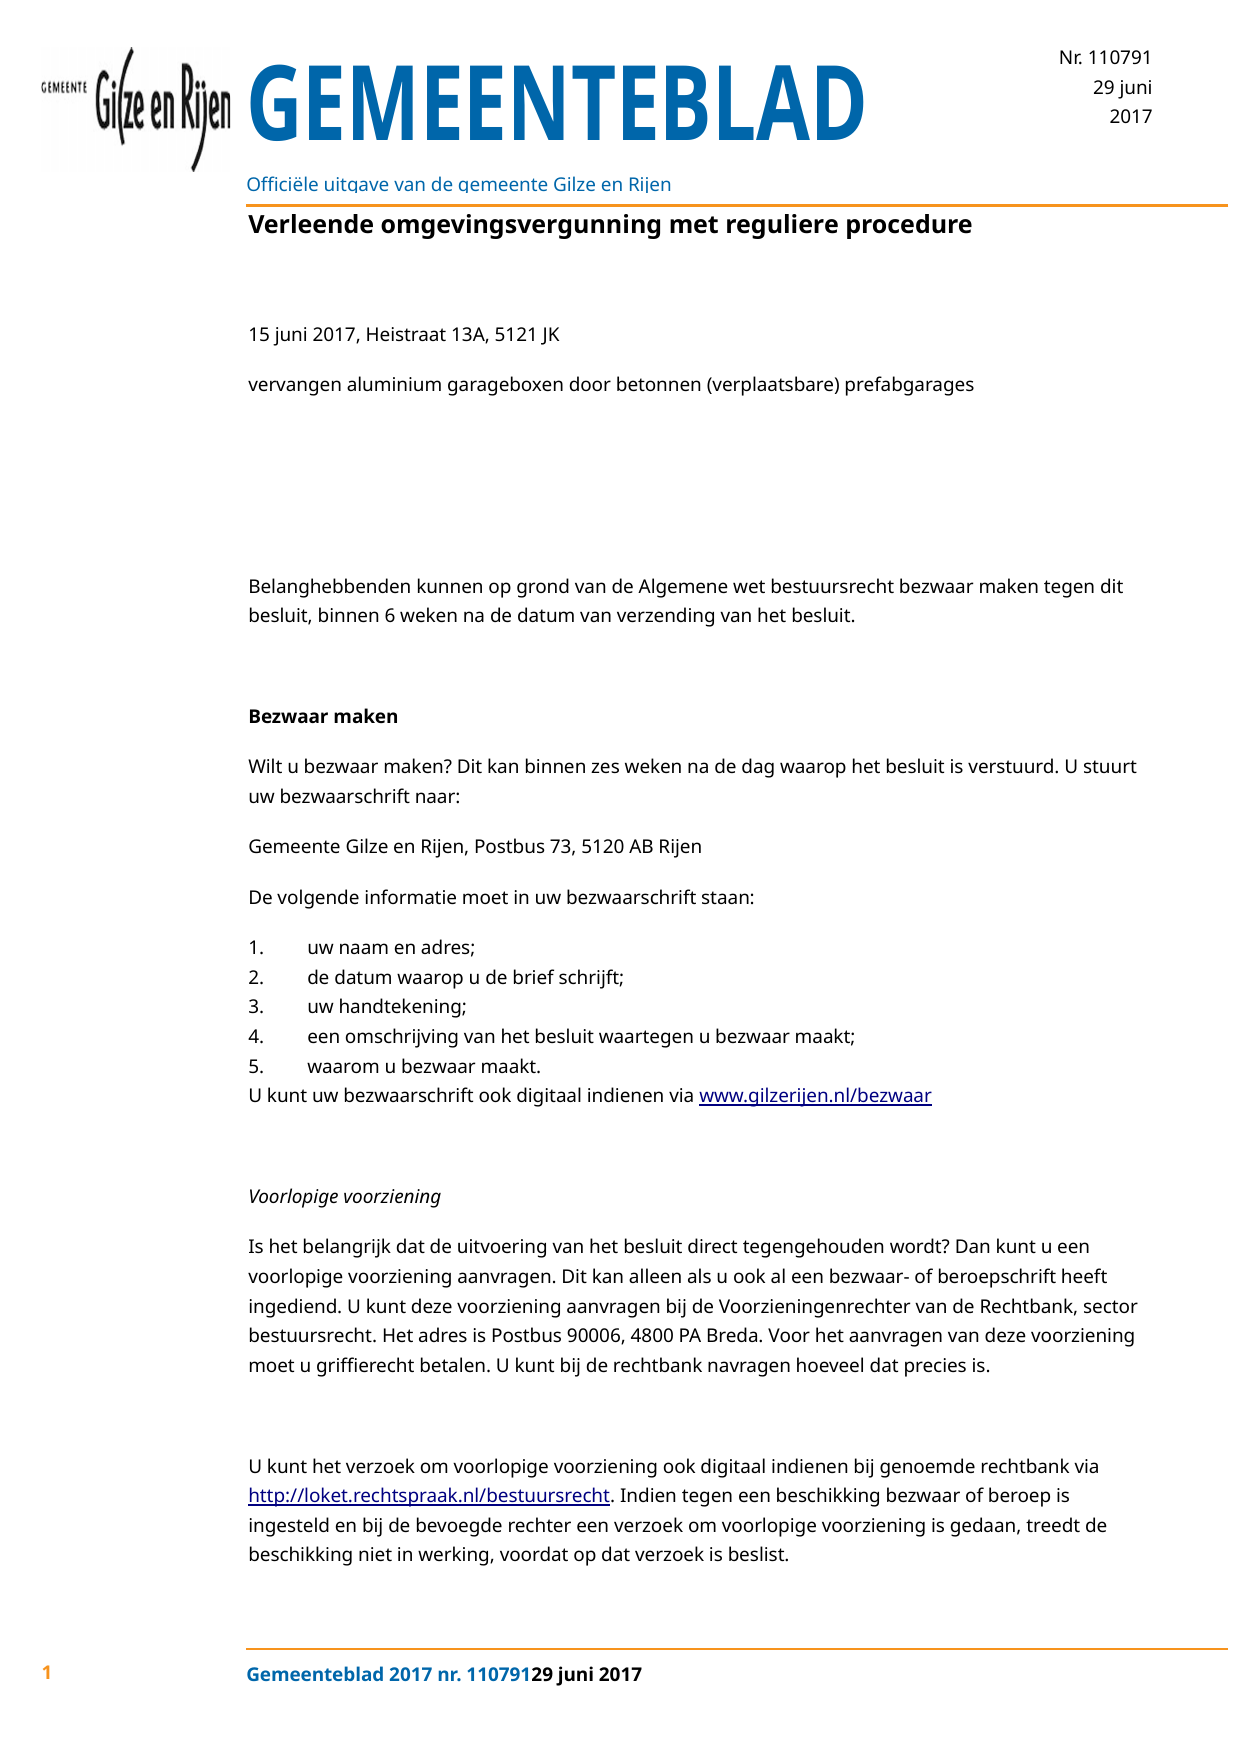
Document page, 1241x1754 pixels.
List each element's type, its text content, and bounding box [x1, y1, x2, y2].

text U kunt uw bezwaarschrift ook digitaal indienen via www.gilzerijen.nl/bezwaar [248, 1082, 1152, 1108]
text Gemeente Gilze en Rijen, Postbus 73, 5120 AB Rijen [248, 834, 1152, 859]
text Voorlopige voorziening [248, 1183, 1152, 1209]
list uw naam en adres; [248, 934, 1152, 960]
picture [41, 47, 231, 172]
text 15 juni 2017, Heistraat 13A, 5121 JK [248, 321, 1152, 346]
text Bezwaar maken [248, 703, 1152, 729]
list een omschrijving van het besluit waartegen u bezwaar maakt; [248, 1023, 1152, 1049]
list uw handtekening; [248, 994, 1152, 1019]
text Verleende omgevingsvergunning met reguliere procedure [248, 207, 1152, 241]
list de datum waarop u de brief schrijft; [248, 964, 1152, 990]
text vervangen aluminium garageboxen door betonnen (verplaatsbare) prefabgarages [248, 371, 1152, 397]
text Belanghebbenden kunnen op grond van de Algemene wet bestuursrecht bezwaar maken tegen dit besluit, binnen 6 weken na de datum van verzending van het besluit. [248, 573, 1152, 628]
text De volgende informatie moet in uw bezwaarschrift staan: [248, 884, 1152, 910]
text Is het belangrijk dat de uitvoering van het besluit direct tegengehouden wordt? Dan kunt u een voorlopige voorziening aanvragen. Dit kan alleen als u ook al een bezwaar- of beroepschrift heeft ingediend. U kunt deze voorziening aanvragen bij de Voorzieningenrechter van de Rechtbank, sector bestuursrecht. Het adres is Postbus 90006, 4800 PA Breda. Voor het aanvragen van deze voorziening moet u griffierecht betalen. U kunt bij de rechtbank navragen hoeveel dat precies is. [248, 1234, 1152, 1378]
list waarom u bezwaar maakt. [248, 1053, 1152, 1078]
text Wilt u bezwaar maken? Dit kan binnen zes weken na de dag waarop het besluit is verstuurd. U stuurt uw bezwaarschrift naar: [248, 754, 1152, 809]
text U kunt het verzoek om voorlopige voorziening ook digitaal indienen bij genoemde rechtbank via http://loket.rechtspraak.nl/bestuursrecht. Indien tegen een beschikking bezwaar of beroep is ingesteld en bij de bevoegde rechter een verzoek om voorlopige voorziening is gedaan, treedt de beschikking niet in werking, voordat op dat verzoek is beslist. [248, 1453, 1152, 1567]
